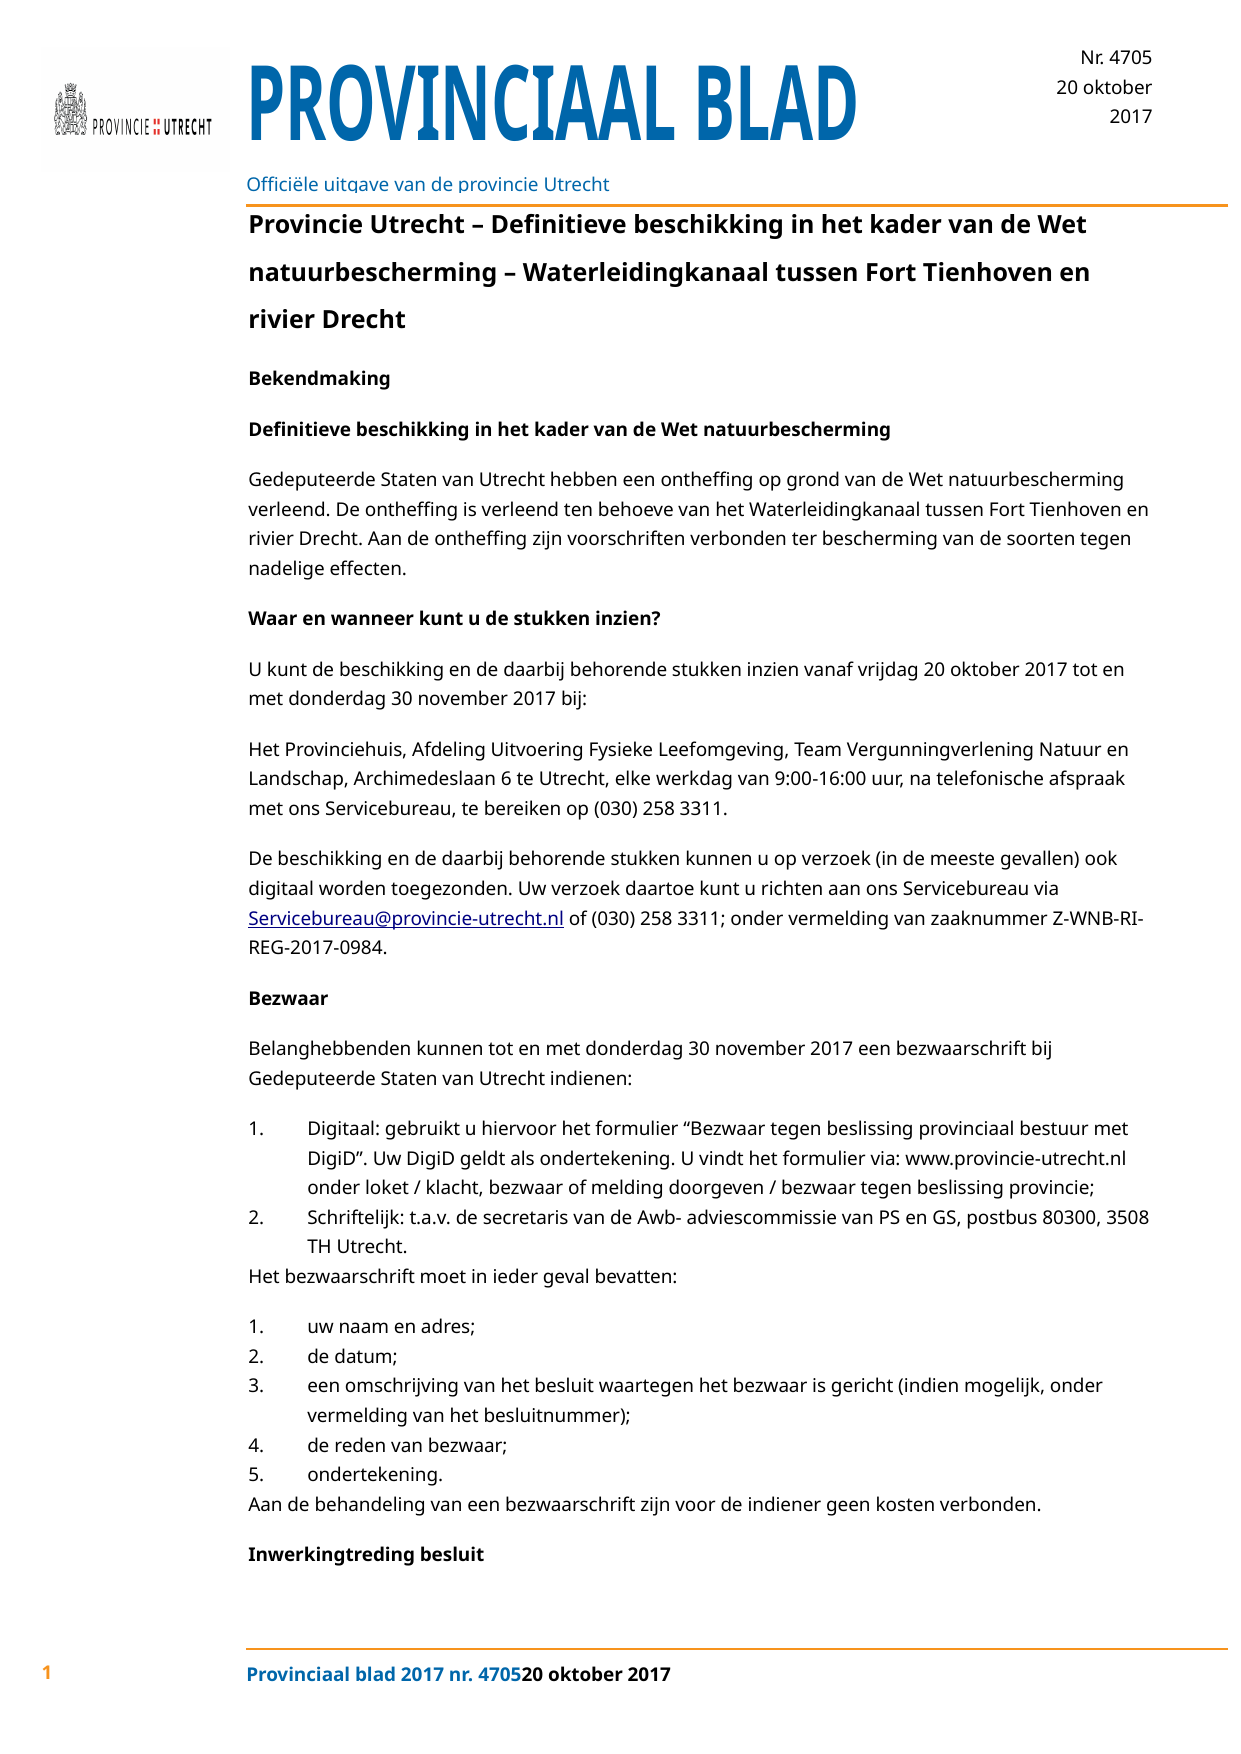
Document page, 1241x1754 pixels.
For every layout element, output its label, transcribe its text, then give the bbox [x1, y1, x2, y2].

text Waar en wanneer kunt u de stukken inzien? [248, 606, 1152, 631]
text Gedeputeerde Staten van Utrecht hebben een ontheffing op grond van de Wet natuurbescherming verleend. De ontheffing is verleend ten behoeve van het Waterleidingkanaal tussen Fort Tienhoven en rivier Drecht. Aan de ontheffing zijn voorschriften verbonden ter bescherming van de soorten tegen nadelige effecten. [248, 466, 1152, 581]
list de reden van bezwaar; [248, 1432, 1152, 1457]
text Bezwaar [248, 985, 1152, 1010]
text Bekendmaking [248, 366, 1152, 391]
text Aan de behandeling van een bezwaarschrift zijn voor de indiener geen kosten verbonden. [248, 1491, 1152, 1517]
list ondertekening. [248, 1461, 1152, 1487]
text Het Provinciehuis, Afdeling Uitvoering Fysieke Leefomgeving, Team Vergunningverlening Natuur en Landschap, Archimedeslaan 6 te Utrecht, elke werkdag van 9:00‑16:00 uur, na telefonische afspraak met ons Servicebureau, te bereiken op (030) 258 3311. [248, 736, 1152, 821]
list Schriftelijk: t.a.v. de secretaris van de Awb- adviescommissie van PS en GS, postbus 80300, 3508 TH Utrecht. [248, 1204, 1152, 1259]
list een omschrijving van het besluit waartegen het bezwaar is gericht (indien mogelijk, onder vermelding van het besluitnummer); [248, 1373, 1152, 1428]
text U kunt de beschikking en de daarbij behorende stukken inzien vanaf vrijdag 20 oktober 2017 tot en met donderdag 30 november 2017 bij: [248, 656, 1152, 711]
text Definitieve beschikking in het kader van de Wet natuurbescherming [248, 416, 1152, 442]
text Belanghebbenden kunnen tot en met donderdag 30 november 2017 een bezwaarschrift bij Gedeputeerde Staten van Utrecht indienen: [248, 1035, 1152, 1090]
text Het bezwaarschrift moet in ieder geval bevatten: [248, 1263, 1152, 1289]
text De beschikking en de daarbij behorende stukken kunnen u op verzoek (in de meeste gevallen) ook digitaal worden toegezonden. Uw verzoek daartoe kunt u richten aan ons Servicebureau via Servicebureau@provincie-utrecht.nl of (030) 258 3311; onder vermelding van zaaknummer Z-WNB-RI-REG-2017-0984. [248, 846, 1152, 960]
text Inwerkingtreding besluit [248, 1541, 1152, 1567]
list uw naam en adres; [248, 1313, 1152, 1339]
list de datum; [248, 1343, 1152, 1369]
list Digitaal: gebruikt u hiervoor het formulier “Bezwaar tegen beslissing provinciaal bestuur met DigiD”. Uw DigiD geldt als ondertekening. U vindt het formulier via: www.provincie-utrecht.nl onder loket / klacht, bezwaar of melding doorgeven / bezwaar tegen beslissing provincie; [248, 1115, 1152, 1200]
picture [41, 47, 231, 172]
text Provincie Utrecht – Definitieve beschikking in het kader van de Wet natuurbescherming – Waterleidingkanaal tussen Fort Tienhoven en rivier Drecht [248, 207, 1152, 336]
